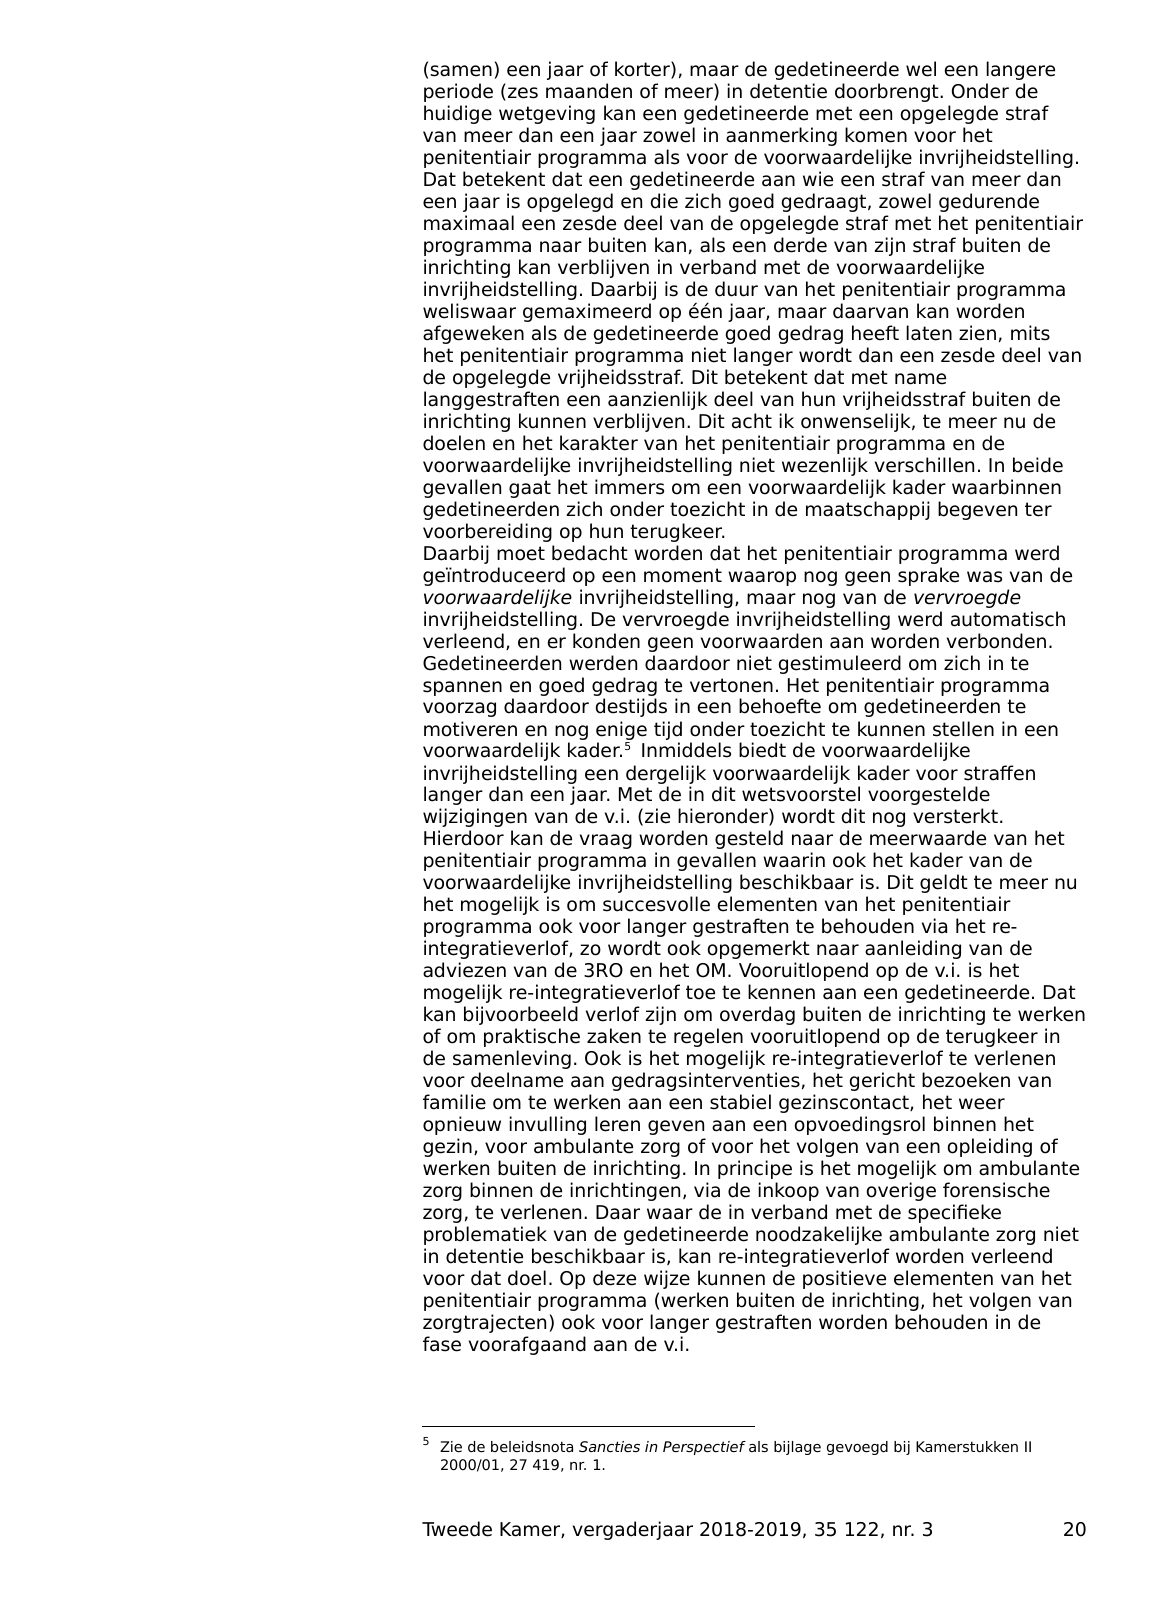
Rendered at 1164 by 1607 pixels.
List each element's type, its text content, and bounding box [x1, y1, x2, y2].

text (samen) een jaar of korter), maar de gedetineerde wel een langere periode (zes maanden of meer) in detentie doorbrengt. Onder de huidige wetgeving kan een gedetineerde met een opgelegde straf van meer dan een jaar zowel in aanmerking komen voor het penitentiair programma als voor de voorwaardelijke invrijheidstelling. Dat betekent dat een gedetineerde aan wie een straf van meer dan een jaar is opgelegd en die zich goed gedraagt, zowel gedurende maximaal een zesde deel van de opgelegde straf met het penitentiair programma naar buiten kan, als een derde van zijn straf buiten de inrichting kan verblijven in verband met de voorwaardelijke invrijheidstelling. Daarbij is de duur van het penitentiair programma weliswaar gemaximeerd op één jaar, maar daarvan kan worden afgeweken als de gedetineerde goed gedrag heeft laten zien, mits het penitentiair programma niet langer wordt dan een zesde deel van de opgelegde vrijheidsstraf. Dit betekent dat met name langgestraften een aanzienlijk deel van hun vrijheidsstraf buiten de inrichting kunnen verblijven. Dit acht ik onwenselijk, te meer nu de doelen en het karakter van het penitentiair programma en de voorwaardelijke invrijheidstelling niet wezenlijk verschillen. In beide gevallen gaat het immers om een voorwaardelijk kader waarbinnen gedetineerden zich onder toezicht in de maatschappij begeven ter voorbereiding op hun terugkeer. [422, 59, 1087, 543]
text Zie de beleidsnota Sancties in Perspectief als bijlage gevoegd bij Kamerstukken II 2000/01, 27 419, nr. 1. [422, 1435, 1087, 1474]
text Daarbij moet bedacht worden dat het penitentiair programma werd geïntroduceerd op een moment waarop nog geen sprake was van de voorwaardelijke invrijheidstelling, maar nog van de vervroegde invrijheidstelling. De vervroegde invrijheidstelling werd automatisch verleend, en er konden geen voorwaarden aan worden verbonden. Gedetineerden werden daardoor niet gestimuleerd om zich in te spannen en goed gedrag te vertonen. Het penitentiair programma voorzag daardoor destijds in een behoefte om gedetineerden te motiveren en nog enige tijd onder toezicht te kunnen stellen in een voorwaardelijk kader. Inmiddels biedt de voorwaardelijke invrijheidstelling een dergelijk voorwaardelijk kader voor straffen langer dan een jaar. Met de in dit wetsvoorstel voorgestelde wijzigingen van de v.i. (zie hieronder) wordt dit nog versterkt. Hierdoor kan de vraag worden gesteld naar de meerwaarde van het penitentiair programma in gevallen waarin ook het kader van de voorwaardelijke invrijheidstelling beschikbaar is. Dit geldt te meer nu het mogelijk is om succesvolle elementen van het penitentiair programma ook voor langer gestraften te behouden via het re-integratieverlof, zo wordt ook opgemerkt naar aanleiding van de adviezen van de 3RO en het OM. Vooruitlopend op de v.i. is het mogelijk re-integratieverlof toe te kennen aan een gedetineerde. Dat kan bijvoorbeeld verlof zijn om overdag buiten de inrichting te werken of om praktische zaken te regelen vooruitlopend op de terugkeer in de samenleving. Ook is het mogelijk re-integratieverlof te verlenen voor deelname aan gedragsinterventies, het gericht bezoeken van familie om te werken aan een stabiel gezinscontact, het weer opnieuw invulling leren geven aan een opvoedingsrol binnen het gezin, voor ambulante zorg of voor het volgen van een opleiding of werken buiten de inrichting. In principe is het mogelijk om ambulante zorg binnen de inrichtingen, via de inkoop van overige forensische zorg, te verlenen. Daar waar de in verband met de specifieke problematiek van de gedetineerde noodzakelijke ambulante zorg niet in detentie beschikbaar is, kan re-integratieverlof worden verleend voor dat doel. Op deze wijze kunnen de positieve elementen van het penitentiair programma (werken buiten de inrichting, het volgen van zorgtrajecten) ook voor langer gestraften worden behouden in de fase voorafgaand aan de v.i. [422, 543, 1087, 1356]
